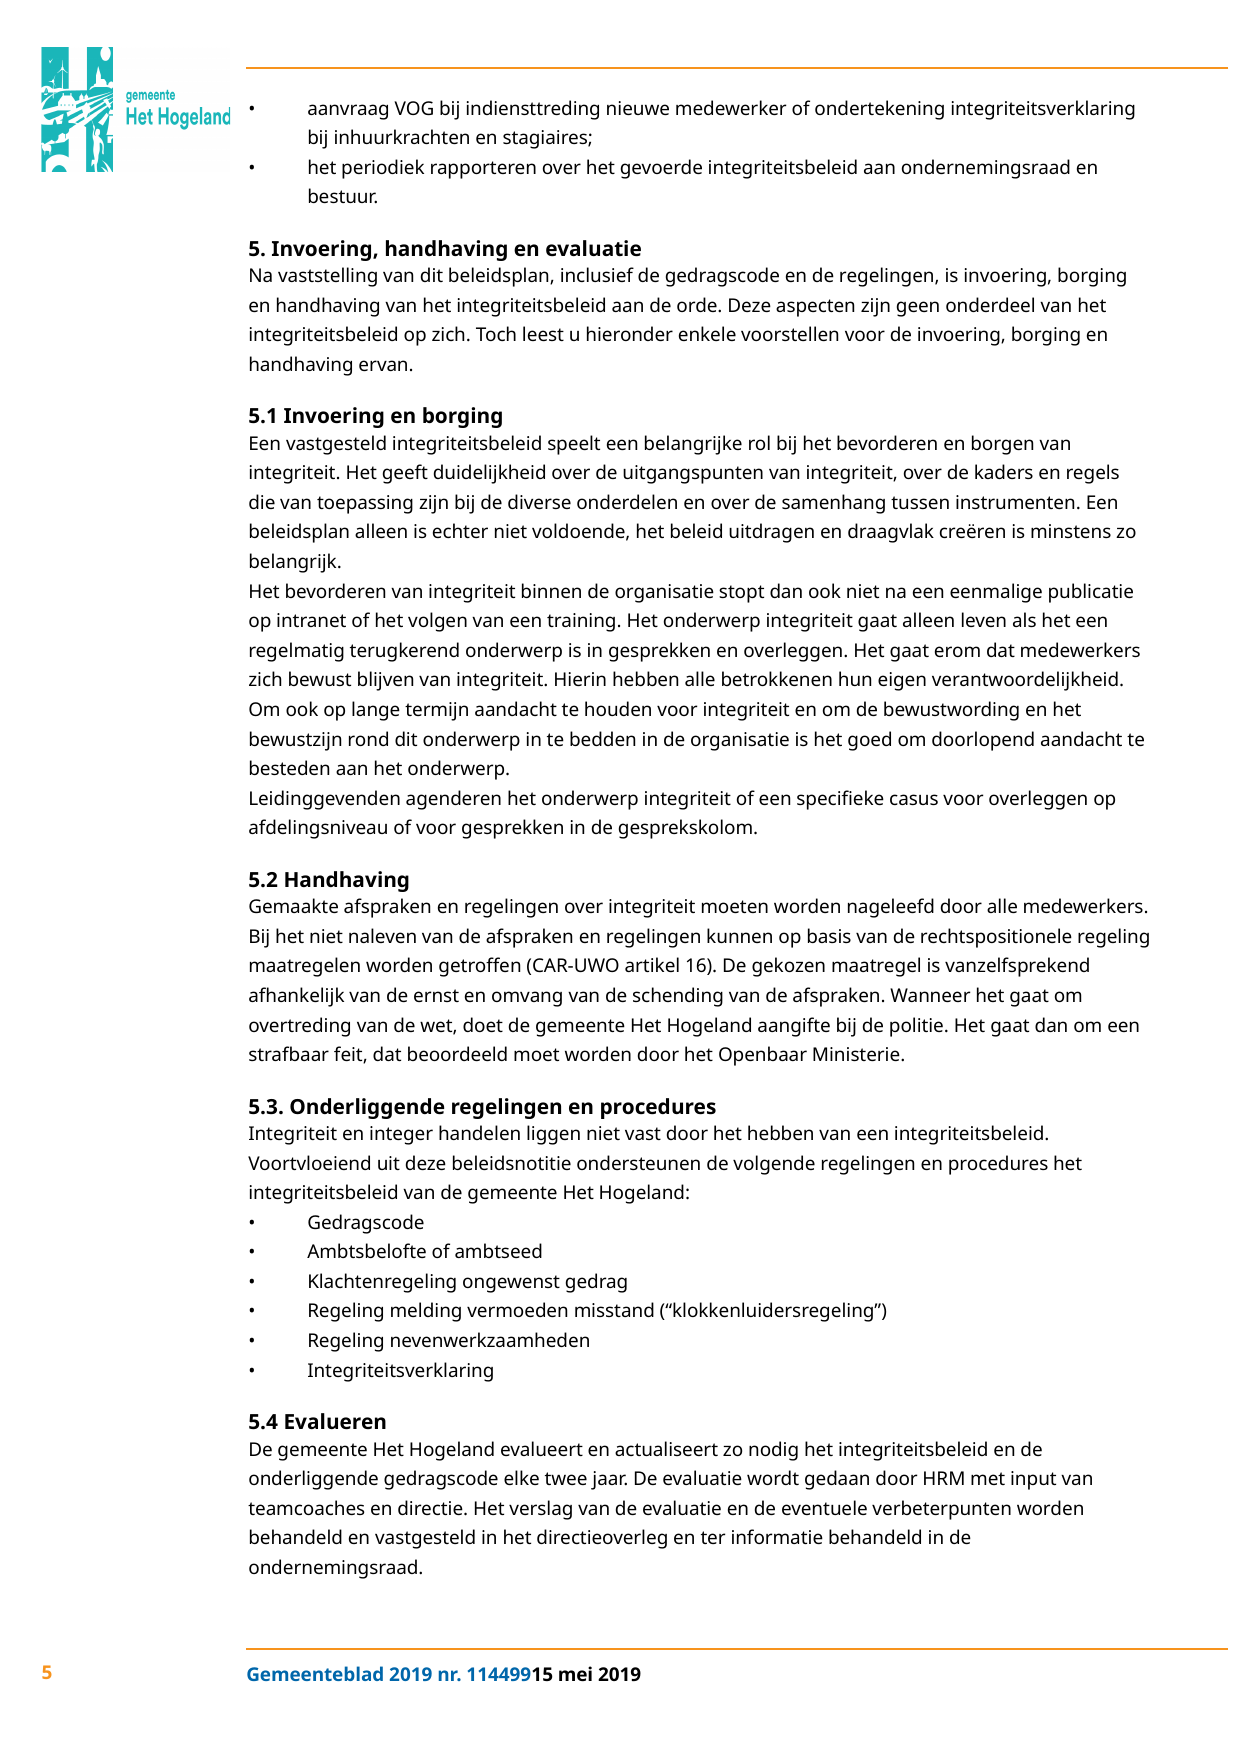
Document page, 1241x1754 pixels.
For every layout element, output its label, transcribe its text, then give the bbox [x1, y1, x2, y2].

text De gemeente Het Hogeland evalueert en actualiseert zo nodig het integriteitsbeleid en de onderliggende gedragscode elke twee jaar. De evaluatie wordt gedaan door HRM met input van teamcoaches en directie. Het verslag van de evaluatie en de eventuele verbeterpunten worden behandeld en vastgesteld in het directieoverleg en ter informatie behandeld in de ondernemingsraad. [248, 1436, 1152, 1580]
text 5. Invoering, handhaving en evaluatie [248, 234, 1152, 262]
text Het bevorderen van integriteit binnen de organisatie stopt dan ook niet na een eenmalige publicatie op intranet of het volgen van een training. Het onderwerp integriteit gaat alleen leven als het een regelmatig terugkerend onderwerp is in gesprekken en overleggen. Het gaat erom dat medewerkers zich bewust blijven van integriteit. Hierin hebben alle betrokkenen hun eigen verantwoordelijkheid. Om ook op lange termijn aandacht te houden voor integriteit en om de bewustwording en het bewustzijn rond dit onderwerp in te bedden in de organisatie is het goed om doorlopend aandacht te besteden aan het onderwerp. [248, 578, 1152, 781]
list aanvraag VOG bij indiensttreding nieuwe medewerker of ondertekening integriteitsverklaring bij inhuurkrachten en stagiaires; [248, 95, 1152, 150]
picture [41, 47, 231, 172]
text 5.2 Handhaving [248, 865, 1152, 893]
list Regeling nevenwerkzaamheden [248, 1327, 1152, 1353]
text Een vastgesteld integriteitsbeleid speelt een belangrijke rol bij het bevorderen en borgen van integriteit. Het geeft duidelijkheid over de uitgangspunten van integriteit, over de kaders en regels die van toepassing zijn bij de diverse onderdelen en over de samenhang tussen instrumenten. Een beleidsplan alleen is echter niet voldoende, het beleid uitdragen en draagvlak creëren is minstens zo belangrijk. [248, 430, 1152, 574]
text Na vaststelling van dit beleidsplan, inclusief de gedragscode en de regelingen, is invoering, borging en handhaving van het integriteitsbeleid aan de orde. Deze aspecten zijn geen onderdeel van het integriteitsbeleid op zich. Toch leest u hieronder enkele voorstellen voor de invoering, borging en handhaving ervan. [248, 262, 1152, 377]
list Integriteitsverklaring [248, 1357, 1152, 1383]
text 5.1 Invoering en borging [248, 402, 1152, 430]
list het periodiek rapporteren over het gevoerde integriteitsbeleid aan ondernemingsraad en bestuur. [248, 154, 1152, 209]
text Integriteit en integer handelen liggen niet vast door het hebben van een integriteitsbeleid. Voortvloeiend uit deze beleidsnotitie ondersteunen de volgende regelingen en procedures het integriteitsbeleid van de gemeente Het Hogeland: [248, 1120, 1152, 1205]
list Ambtsbelofte of ambtseed [248, 1238, 1152, 1264]
text Leidinggevenden agenderen het onderwerp integriteit of een specifieke casus voor overleggen op afdelingsniveau of voor gesprekken in de gesprekskolom. [248, 785, 1152, 840]
text Gemaakte afspraken en regelingen over integriteit moeten worden nageleefd door alle medewerkers. Bij het niet naleven van de afspraken en regelingen kunnen op basis van de rechtspositionele regeling maatregelen worden getroffen (CAR-UWO artikel 16). De gekozen maatregel is vanzelfsprekend afhankelijk van de ernst en omvang van de schending van de afspraken. Wanneer het gaat om overtreding van de wet, doet de gemeente Het Hogeland aangifte bij de politie. Het gaat dan om een strafbaar feit, dat beoordeeld moet worden door het Openbaar Ministerie. [248, 893, 1152, 1067]
list Regeling melding vermoeden misstand (“klokkenluidersregeling”) [248, 1298, 1152, 1323]
list Gedragscode [248, 1209, 1152, 1235]
text 5.3. Onderliggende regelingen en procedures [248, 1092, 1152, 1120]
list Klachtenregeling ongewenst gedrag [248, 1268, 1152, 1294]
text 5.4 Evalueren [248, 1407, 1152, 1436]
